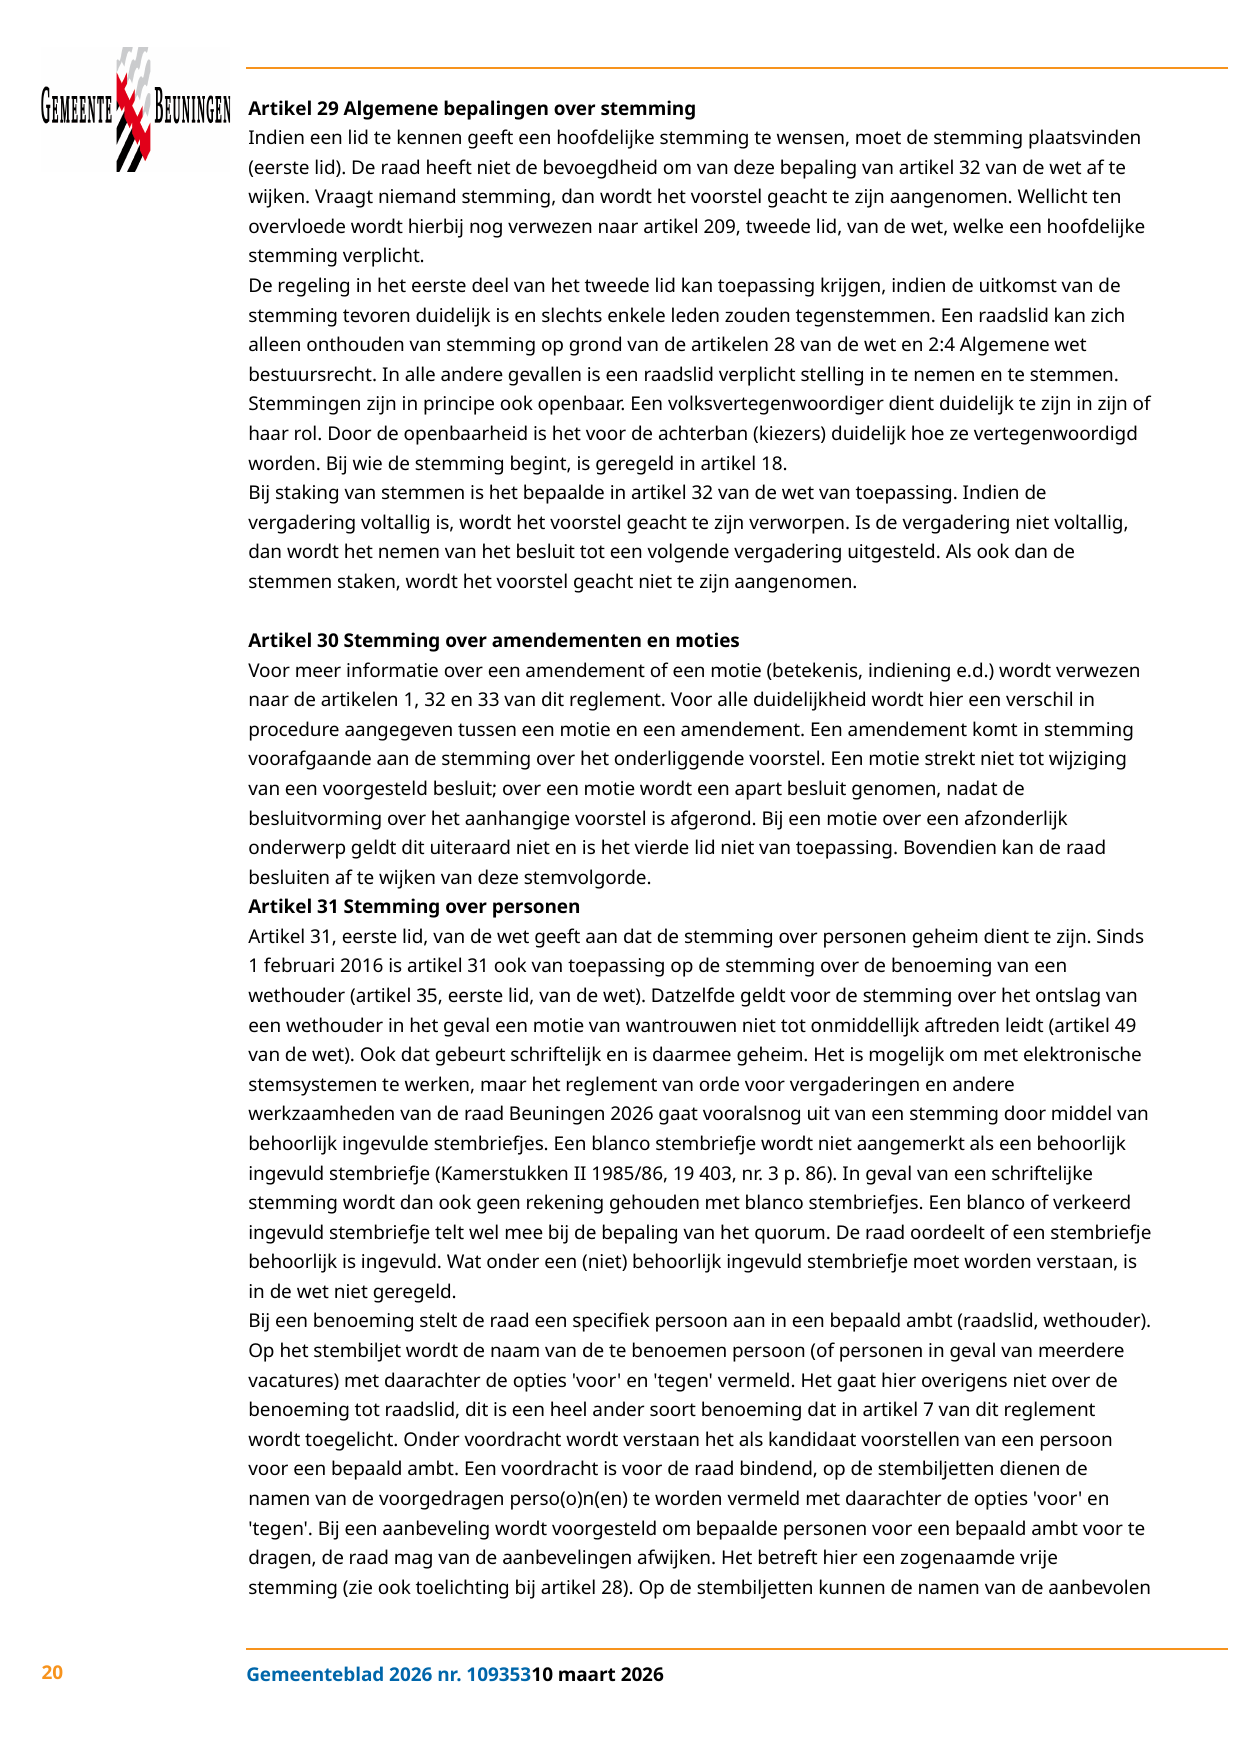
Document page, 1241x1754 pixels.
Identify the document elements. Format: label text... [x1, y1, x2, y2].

text Artikel 30 Stemming over amendementen en moties [248, 627, 1152, 653]
text Artikel 31 Stemming over personen [248, 893, 1152, 919]
text Artikel 29 Algemene bepalingen over stemming [248, 95, 1152, 121]
text De regeling in het eerste deel van het tweede lid kan toepassing krijgen, indien de uitkomst van de stemming tevoren duidelijk is en slechts enkele leden zouden tegenstemmen. Een raadslid kan zich alleen onthouden van stemming op grond van de artikelen 28 van de wet en 2:4 Algemene wet bestuursrecht. In alle andere gevallen is een raadslid verplicht stelling in te nemen en te stemmen. Stemmingen zijn in principe ook openbaar. Een volksvertegenwoordiger dient duidelijk te zijn in zijn of haar rol. Door de openbaarheid is het voor de achterban (kiezers) duidelijk hoe ze vertegenwoordigd worden. Bij wie de stemming begint, is geregeld in artikel 18. [248, 272, 1152, 476]
text Voor meer informatie over een amendement of een motie (betekenis, indiening e.d.) wordt verwezen naar de artikelen 1, 32 en 33 van dit reglement. Voor alle duidelijkheid wordt hier een verschil in procedure aangegeven tussen een motie en een amendement. Een amendement komt in stemming voorafgaande aan de stemming over het onderliggende voorstel. Een motie strekt niet tot wijziging van een voorgesteld besluit; over een motie wordt een apart besluit genomen, nadat de besluitvorming over het aanhangige voorstel is afgerond. Bij een motie over een afzonderlijk onderwerp geldt dit uiteraard niet en is het vierde lid niet van toepassing. Bovendien kan de raad besluiten af te wijken van deze stemvolgorde. [248, 657, 1152, 890]
text Bij staking van stemmen is het bepaalde in artikel 32 van de wet van toepassing. Indien de vergadering voltallig is, wordt het voorstel geacht te zijn verworpen. Is de vergadering niet voltallig, dan wordt het nemen van het besluit tot een volgende vergadering uitgesteld. Als ook dan de stemmen staken, wordt het voorstel geacht niet te zijn aangenomen. [248, 479, 1152, 594]
text Indien een lid te kennen geeft een hoofdelijke stemming te wensen, moet de stemming plaatsvinden (eerste lid). De raad heeft niet de bevoegdheid om van deze bepaling van artikel 32 van de wet af te wijken. Vraagt niemand stemming, dan wordt het voorstel geacht te zijn aangenomen. Wellicht ten overvloede wordt hierbij nog verwezen naar artikel 209, tweede lid, van de wet, welke een hoofdelijke stemming verplicht. [248, 124, 1152, 268]
text Bij een benoeming stelt de raad een specifiek persoon aan in een bepaald ambt (raadslid, wethouder). Op het stembiljet wordt de naam van de te benoemen persoon (of personen in geval van meerdere vacatures) met daarachter de opties 'voor' en 'tegen' vermeld. Het gaat hier overigens niet over de benoeming tot raadslid, dit is een heel ander soort benoeming dat in artikel 7 van dit reglement wordt toegelicht. Onder voordracht wordt verstaan het als kandidaat voorstellen van een persoon voor een bepaald ambt. Een voordracht is voor de raad bindend, op de stembiljetten dienen de namen van de voorgedragen perso(o)n(en) te worden vermeld met daarachter de opties 'voor' en 'tegen'. Bij een aanbeveling wordt voorgesteld om bepaalde personen voor een bepaald ambt voor te dragen, de raad mag van de aanbevelingen afwijken. Het betreft hier een zogenaamde vrije stemming (zie ook toelichting bij artikel 28). Op de stembiljetten kunnen de namen van de aanbevolen [248, 1308, 1152, 1600]
text Artikel 31, eerste lid, van de wet geeft aan dat de stemming over personen geheim dient te zijn. Sinds 1 februari 2016 is artikel 31 ook van toepassing op de stemming over de benoeming van een wethouder (artikel 35, eerste lid, van de wet). Datzelfde geldt voor de stemming over het ontslag van een wethouder in het geval een motie van wantrouwen niet tot onmiddellijk aftreden leidt (artikel 49 van de wet). Ook dat gebeurt schriftelijk en is daarmee geheim. Het is mogelijk om met elektronische stemsystemen te werken, maar het reglement van orde voor vergaderingen en andere werkzaamheden van de raad Beuningen 2026 gaat vooralsnog uit van een stemming door middel van behoorlijk ingevulde stembriefjes. Een blanco stembriefje wordt niet aangemerkt als een behoorlijk ingevuld stembriefje (Kamerstukken II 1985/86, 19 403, nr. 3 p. 86). In geval van een schriftelijke stemming wordt dan ook geen rekening gehouden met blanco stembriefjes. Een blanco of verkeerd ingevuld stembriefje telt wel mee bij de bepaling van het quorum. De raad oordeelt of een stembriefje behoorlijk is ingevuld. Wat onder een (niet) behoorlijk ingevuld stembriefje moet worden verstaan, is in de wet niet geregeld. [248, 923, 1152, 1304]
picture [41, 47, 231, 172]
